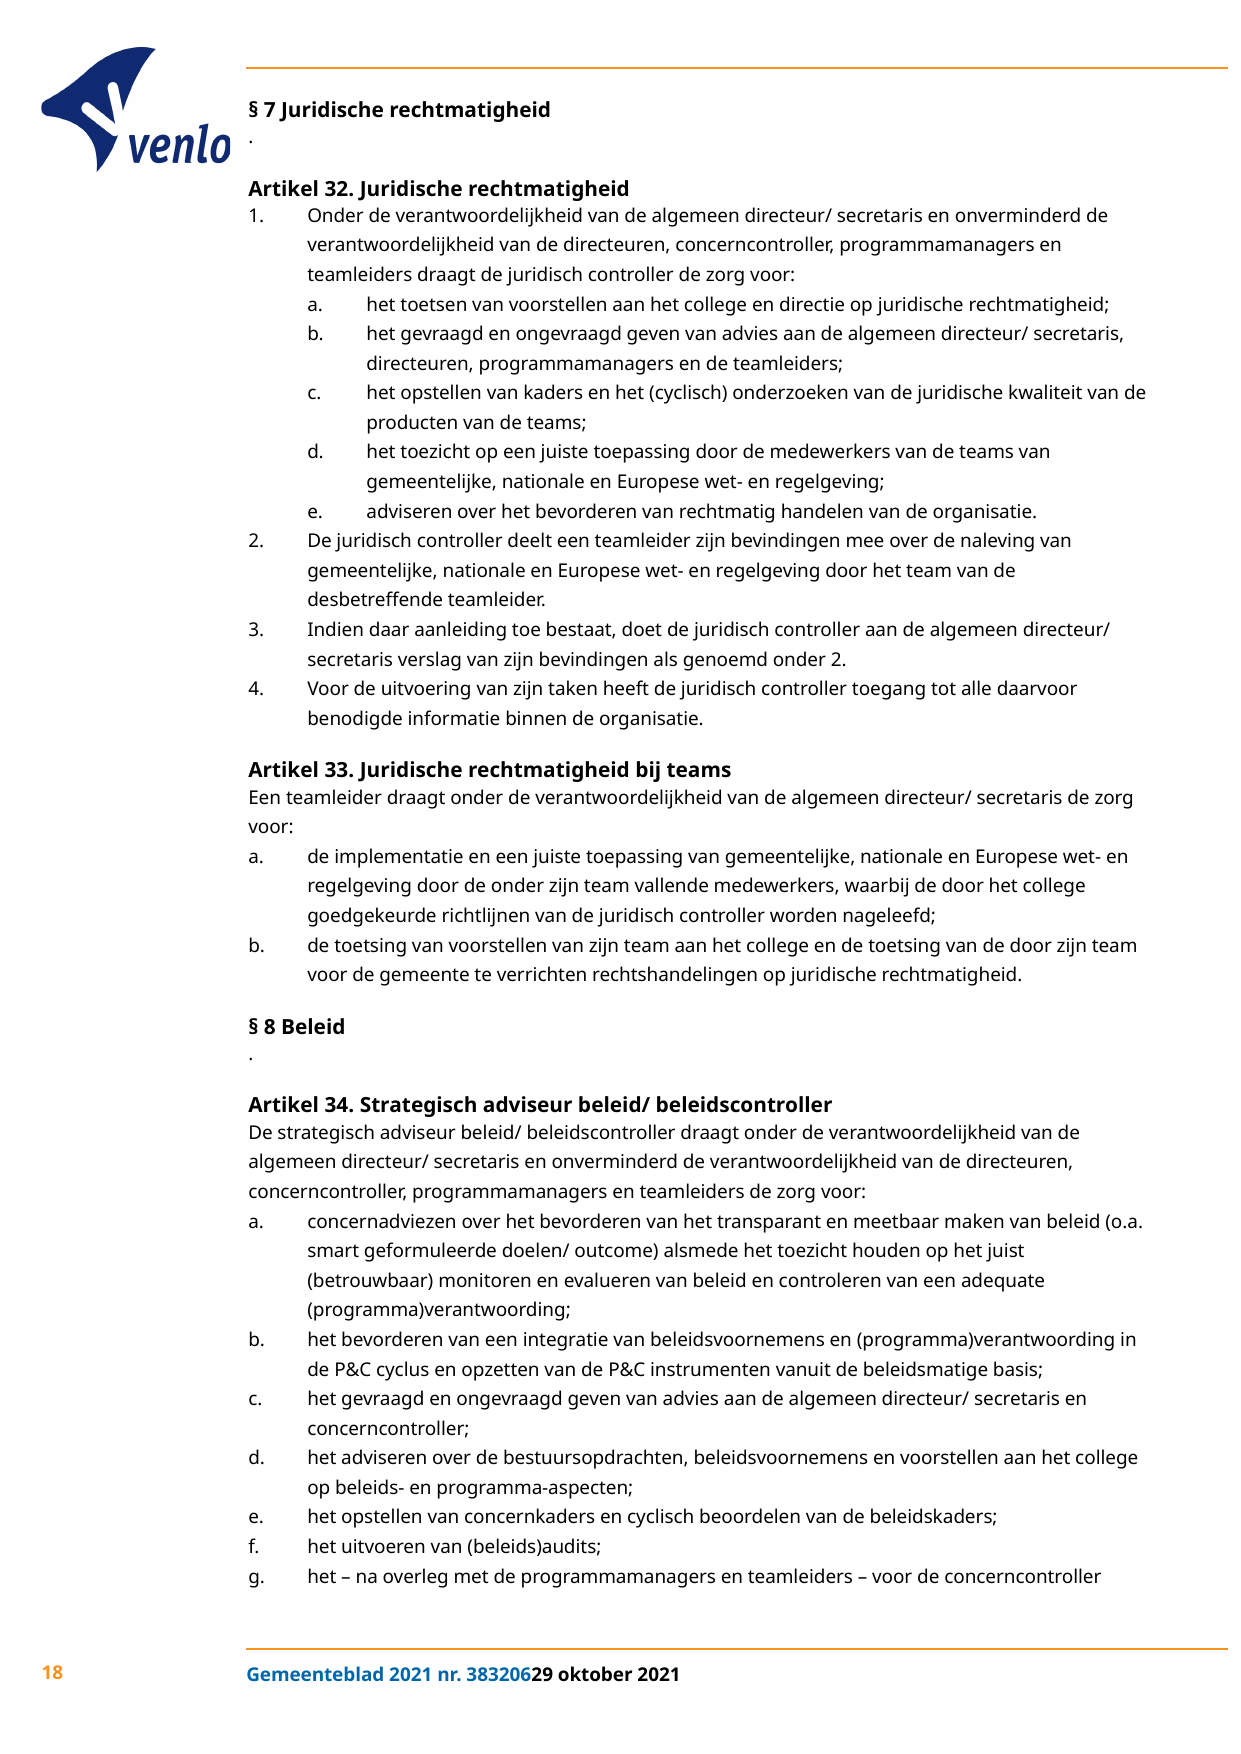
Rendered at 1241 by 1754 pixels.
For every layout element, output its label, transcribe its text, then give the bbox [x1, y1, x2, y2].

text § 7 Juridische rechtmatigheid [248, 95, 1152, 123]
list concernadviezen over het bevorderen van het transparant en meetbaar maken van beleid (o.a. smart geformuleerde doelen/ outcome) alsmede het toezicht houden op het juist (betrouwbaar) monitoren en evalueren van beleid en controleren van een adequate (programma)verantwoording; [248, 1208, 1152, 1322]
list het toezicht op een juiste toepassing door de medewerkers van de teams van gemeentelijke, nationale en Europese wet- en regelgeving; [307, 439, 1152, 494]
list het gevraagd en ongevraagd geven van advies aan de algemeen directeur/ secretaris, directeuren, programmamanagers en de teamleiders; [307, 320, 1152, 376]
list het adviseren over de bestuursopdrachten, beleidsvoornemens en voorstellen aan het college op beleids- en programma-aspecten; [248, 1444, 1152, 1500]
list het toetsen van voorstellen aan het college en directie op juridische rechtmatigheid; [307, 291, 1152, 317]
list Onder de verantwoordelijkheid van de algemeen directeur/ secretaris en onverminderd de verantwoordelijkheid van de directeuren, concerncontroller, programmamanagers en teamleiders draagt de juridisch controller de zorg voor: [248, 202, 1152, 287]
text . [248, 123, 1152, 149]
list Indien daar aanleiding toe bestaat, doet de juridisch controller aan de algemeen directeur/ secretaris verslag van zijn bevindingen als genoemd onder 2. [248, 616, 1152, 672]
list het – na overleg met de programmamanagers en teamleiders – voor de concerncontroller [248, 1563, 1152, 1588]
picture [41, 47, 231, 172]
list het uitvoeren van (beleids)audits; [248, 1533, 1152, 1559]
list Voor de uitvoering van zijn taken heeft de juridisch controller toegang tot alle daarvoor benodigde informatie binnen de organisatie. [248, 675, 1152, 731]
list het gevraagd en ongevraagd geven van advies aan de algemeen directeur/ secretaris en concerncontroller; [248, 1385, 1152, 1441]
list de toetsing van voorstellen van zijn team aan het college en de toetsing van de door zijn team voor de gemeente te verrichten rechtshandelingen op juridische rechtmatigheid. [248, 932, 1152, 987]
text Artikel 32. Juridische rechtmatigheid [248, 174, 1152, 202]
list adviseren over het bevorderen van rechtmatig handelen van de organisatie. [307, 498, 1152, 524]
text Artikel 34. Strategisch adviseur beleid/ beleidscontroller [248, 1091, 1152, 1119]
list het bevorderen van een integratie van beleidsvoornemens en (programma)verantwoording in de P&C cyclus en opzetten van de P&C instrumenten vanuit de beleidsmatige basis; [248, 1326, 1152, 1381]
text . [248, 1040, 1152, 1066]
list de implementatie en een juiste toepassing van gemeentelijke, nationale en Europese wet- en regelgeving door de onder zijn team vallende medewerkers, waarbij de door het college goedgekeurde richtlijnen van de juridisch controller worden nageleefd; [248, 843, 1152, 928]
list het opstellen van kaders en het (cyclisch) onderzoeken van de juridische kwaliteit van de producten van de teams; [307, 379, 1152, 435]
text De strategisch adviseur beleid/ beleidscontroller draagt onder de verantwoordelijkheid van de algemeen directeur/ secretaris en onverminderd de verantwoordelijkheid van de directeuren, concerncontroller, programmamanagers en teamleiders de zorg voor: [248, 1119, 1152, 1204]
list De juridisch controller deelt een teamleider zijn bevindingen mee over de naleving van gemeentelijke, nationale en Europese wet- en regelgeving door het team van de desbetreffende teamleider. [248, 527, 1152, 612]
text Artikel 33. Juridische rechtmatigheid bij teams [248, 755, 1152, 784]
text Een teamleider draagt onder de verantwoordelijkheid van de algemeen directeur/ secretaris de zorg voor: [248, 784, 1152, 839]
list het opstellen van concernkaders en cyclisch beoordelen van de beleidskaders; [248, 1504, 1152, 1529]
text § 8 Beleid [248, 1012, 1152, 1040]
